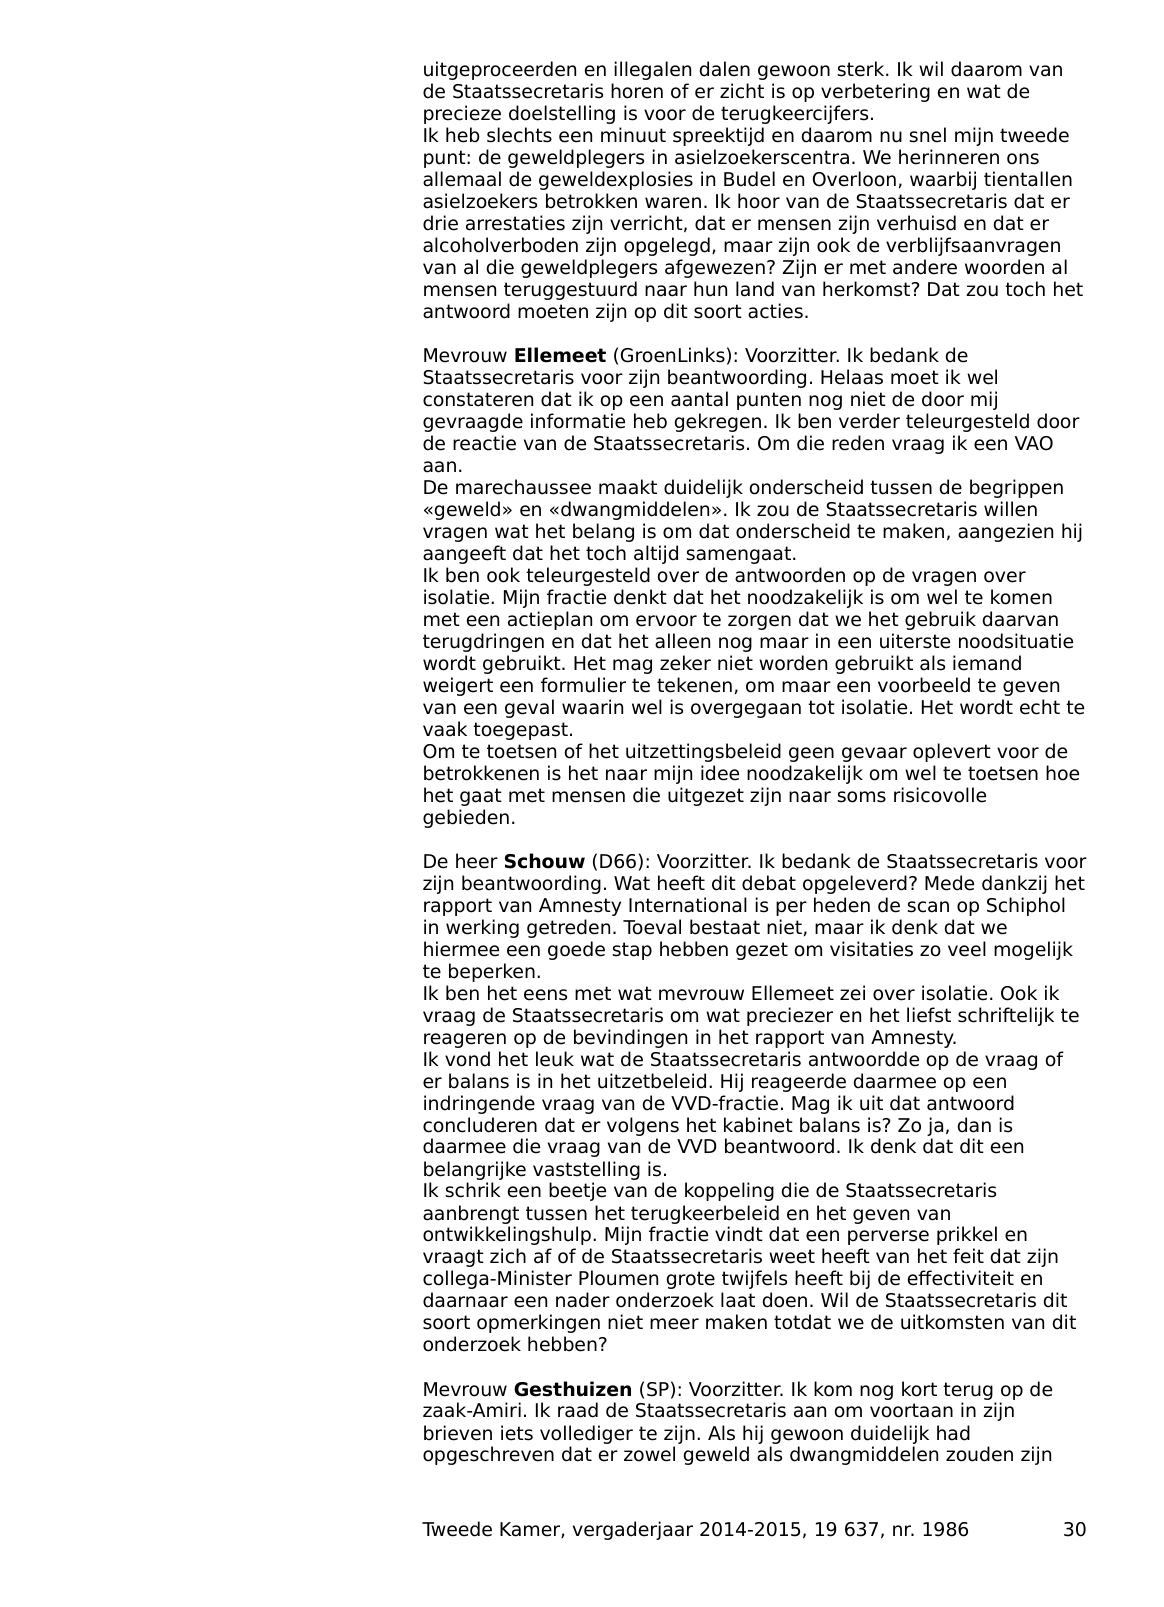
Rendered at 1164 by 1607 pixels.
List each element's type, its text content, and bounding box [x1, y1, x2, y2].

text Ik ben het eens met wat mevrouw Ellemeet zei over isolatie. Ook ik vraag de Staatssecretaris om wat preciezer en het liefst schriftelijk te reageren op de bevindingen in het rapport van Amnesty. [422, 983, 1087, 1048]
text Ik vond het leuk wat de Staatssecretaris antwoordde op de vraag of er balans is in het uitzetbeleid. Hij reageerde daarmee op een indringende vraag van de VVD-fractie. Mag ik uit dat antwoord concluderen dat er volgens het kabinet balans is? Zo ja, dan is daarmee die vraag van de VVD beantwoord. Ik denk dat dit een belangrijke vaststelling is. [422, 1048, 1087, 1180]
text uitgeproceerden en illegalen dalen gewoon sterk. Ik wil daarom van de Staatssecretaris horen of er zicht is op verbetering en wat de precieze doelstelling is voor de terugkeercijfers. [422, 59, 1087, 125]
text Om te toetsen of het uitzettingsbeleid geen gevaar oplevert voor de betrokkenen is het naar mijn idee noodzakelijk om wel te toetsen hoe het gaat met mensen die uitgezet zijn naar soms risicovolle gebieden. [422, 741, 1087, 828]
text Ik schrik een beetje van de koppeling die de Staatssecretaris aanbrengt tussen het terugkeerbeleid en het geven van ontwikkelingshulp. Mijn fractie vindt dat een perverse prikkel en vraagt zich af of de Staatssecretaris weet heeft van het feit dat zijn collega-Minister Ploumen grote twijfels heeft bij de effectiviteit en daarnaar een nader onderzoek laat doen. Wil de Staatssecretaris dit soort opmerkingen niet meer maken totdat we de uitkomsten van dit onderzoek hebben? [422, 1180, 1087, 1356]
text De marechaussee maakt duidelijk onderscheid tussen de begrippen «geweld» en «dwangmiddelen». Ik zou de Staatssecretaris willen vragen wat het belang is om dat onderscheid te maken, aangezien hij aangeeft dat het toch altijd samengaat. [422, 477, 1087, 565]
text Mevrouw Gesthuizen (SP): Voorzitter. Ik kom nog kort terug op de zaak-Amiri. Ik raad de Staatssecretaris aan om voortaan in zijn brieven iets vollediger te zijn. Als hij gewoon duidelijk had opgeschreven dat er zowel geweld als dwangmiddelen zouden zijn [422, 1378, 1087, 1466]
text De heer Schouw (D66): Voorzitter. Ik bedank de Staatssecretaris voor zijn beantwoording. Wat heeft dit debat opgeleverd? Mede dankzij het rapport van Amnesty International is per heden de scan op Schiphol in werking getreden. Toeval bestaat niet, maar ik denk dat we hiermee een goede stap hebben gezet om visitaties zo veel mogelijk te beperken. [422, 851, 1087, 983]
text Ik heb slechts een minuut spreektijd en daarom nu snel mijn tweede punt: de geweldplegers in asielzoekerscentra. We herinneren ons allemaal de geweldexplosies in Budel en Overloon, waarbij tientallen asielzoekers betrokken waren. Ik hoor van de Staatssecretaris dat er drie arrestaties zijn verricht, dat er mensen zijn verhuisd en dat er alcoholverboden zijn opgelegd, maar zijn ook de verblijfsaanvragen van al die geweldplegers afgewezen? Zijn er met andere woorden al mensen teruggestuurd naar hun land van herkomst? Dat zou toch het antwoord moeten zijn op dit soort acties. [422, 125, 1087, 323]
text Mevrouw Ellemeet (GroenLinks): Voorzitter. Ik bedank de Staatssecretaris voor zijn beantwoording. Helaas moet ik wel constateren dat ik op een aantal punten nog niet de door mij gevraagde informatie heb gekregen. Ik ben verder teleurgesteld door de reactie van de Staatssecretaris. Om die reden vraag ik een VAO aan. [422, 345, 1087, 477]
text Ik ben ook teleurgesteld over de antwoorden op de vragen over isolatie. Mijn fractie denkt dat het noodzakelijk is om wel te komen met een actieplan om ervoor te zorgen dat we het gebruik daarvan terugdringen en dat het alleen nog maar in een uiterste noodsituatie wordt gebruikt. Het mag zeker niet worden gebruikt als iemand weigert een formulier te tekenen, om maar een voorbeeld te geven van een geval waarin wel is overgegaan tot isolatie. Het wordt echt te vaak toegepast. [422, 565, 1087, 741]
